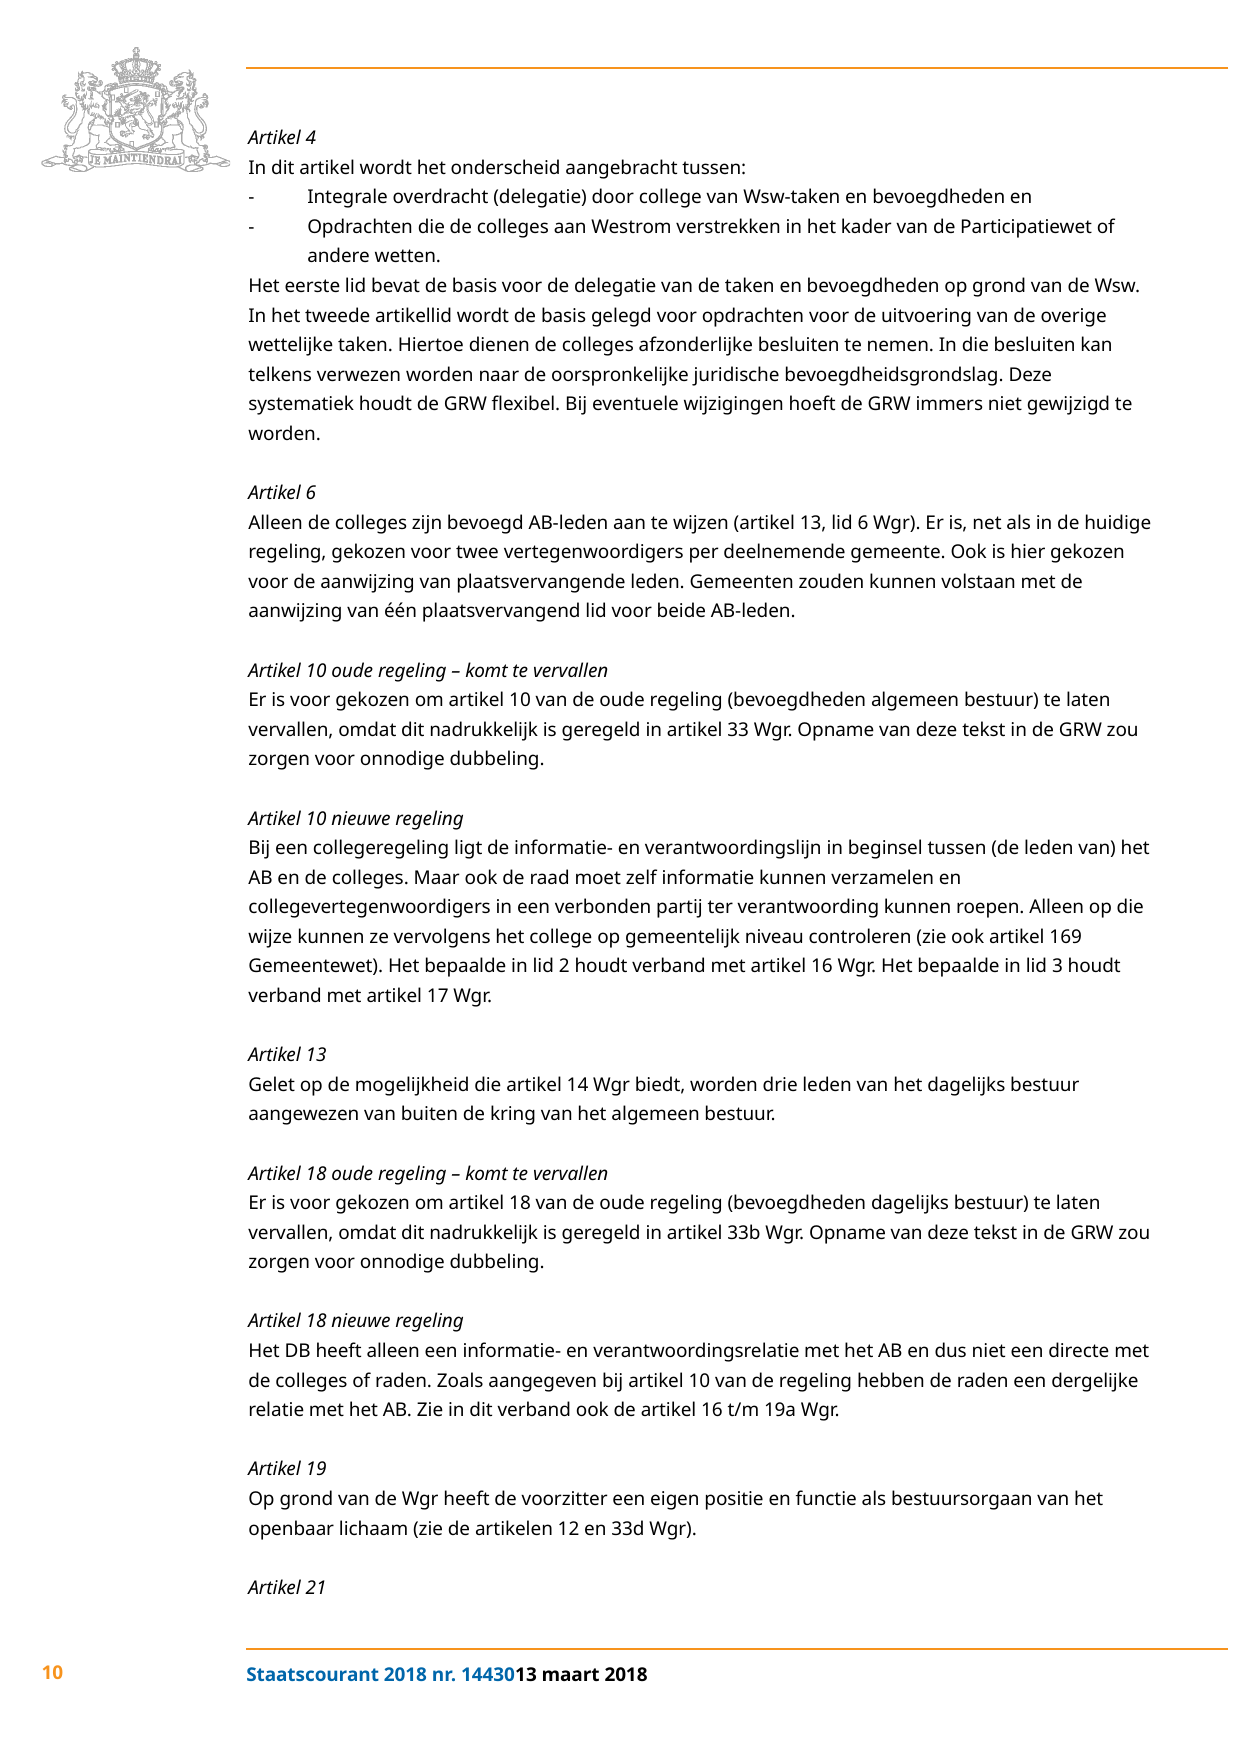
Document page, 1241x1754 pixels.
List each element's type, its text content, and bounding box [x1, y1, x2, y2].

text Artikel 21 [248, 1574, 1152, 1600]
text Artikel 19 [248, 1456, 1152, 1481]
text Artikel 18 nieuwe regeling [248, 1308, 1152, 1333]
text Gelet op de mogelijkheid die artikel 14 Wgr biedt, worden drie leden van het dagelijks bestuur aangewezen van buiten de kring van het algemeen bestuur. [248, 1071, 1152, 1126]
text Artikel 13 [248, 1041, 1152, 1067]
text Artikel 10 nieuwe regeling [248, 805, 1152, 831]
text Artikel 10 oude regeling – komt te vervallen [248, 657, 1152, 683]
text In dit artikel wordt het onderscheid aangebracht tussen: [248, 154, 1152, 180]
text Er is voor gekozen om artikel 10 van de oude regeling (bevoegdheden algemeen bestuur) te laten vervallen, omdat dit nadrukkelijk is geregeld in artikel 33 Wgr. Opname van deze tekst in de GRW zou zorgen voor onnodige dubbeling. [248, 686, 1152, 771]
picture [41, 47, 231, 172]
text Op grond van de Wgr heeft de voorzitter een eigen positie en functie als bestuursorgaan van het openbaar lichaam (zie de artikelen 12 en 33d Wgr). [248, 1485, 1152, 1541]
text Artikel 4 [248, 124, 1152, 150]
text Het eerste lid bevat de basis voor de delegatie van de taken en bevoegdheden op grond van de Wsw. In het tweede artikellid wordt de basis gelegd voor opdrachten voor de uitvoering van de overige wettelijke taken. Hiertoe dienen de colleges afzonderlijke besluiten te nemen. In die besluiten kan telkens verwezen worden naar de oorspronkelijke juridische bevoegdheidsgrondslag. Deze systematiek houdt de GRW flexibel. Bij eventuele wijzigingen hoeft de GRW immers niet gewijzigd te worden. [248, 272, 1152, 446]
text Bij een collegeregeling ligt de informatie- en verantwoordingslijn in beginsel tussen (de leden van) het AB en de colleges. Maar ook de raad moet zelf informatie kunnen verzamelen en collegevertegenwoordigers in een verbonden partij ter verantwoording kunnen roepen. Alleen op die wijze kunnen ze vervolgens het college op gemeentelijk niveau controleren (zie ook artikel 169 Gemeentewet). Het bepaalde in lid 2 houdt verband met artikel 16 Wgr. Het bepaalde in lid 3 houdt verband met artikel 17 Wgr. [248, 834, 1152, 1008]
text Er is voor gekozen om artikel 18 van de oude regeling (bevoegdheden dagelijks bestuur) te laten vervallen, omdat dit nadrukkelijk is geregeld in artikel 33b Wgr. Opname van deze tekst in de GRW zou zorgen voor onnodige dubbeling. [248, 1189, 1152, 1274]
text Het DB heeft alleen een informatie- en verantwoordingsrelatie met het AB en dus niet een directe met de colleges of raden. Zoals aangegeven bij artikel 10 van de regeling hebben de raden een dergelijke relatie met het AB. Zie in dit verband ook de artikel 16 t/m 19a Wgr. [248, 1337, 1152, 1422]
text Artikel 6 [248, 479, 1152, 505]
text Artikel 18 oude regeling – komt te vervallen [248, 1160, 1152, 1186]
list Integrale overdracht (delegatie) door college van Wsw-taken en bevoegdheden en [248, 183, 1152, 209]
text Alleen de colleges zijn bevoegd AB-leden aan te wijzen (artikel 13, lid 6 Wgr). Er is, net als in de huidige regeling, gekozen voor twee vertegenwoordigers per deelnemende gemeente. Ook is hier gekozen voor de aanwijzing van plaatsvervangende leden. Gemeenten zouden kunnen volstaan met de aanwijzing van één plaatsvervangend lid voor beide AB-leden. [248, 509, 1152, 623]
list Opdrachten die de colleges aan Westrom verstrekken in het kader van de Participatiewet of andere wetten. [248, 213, 1152, 268]
